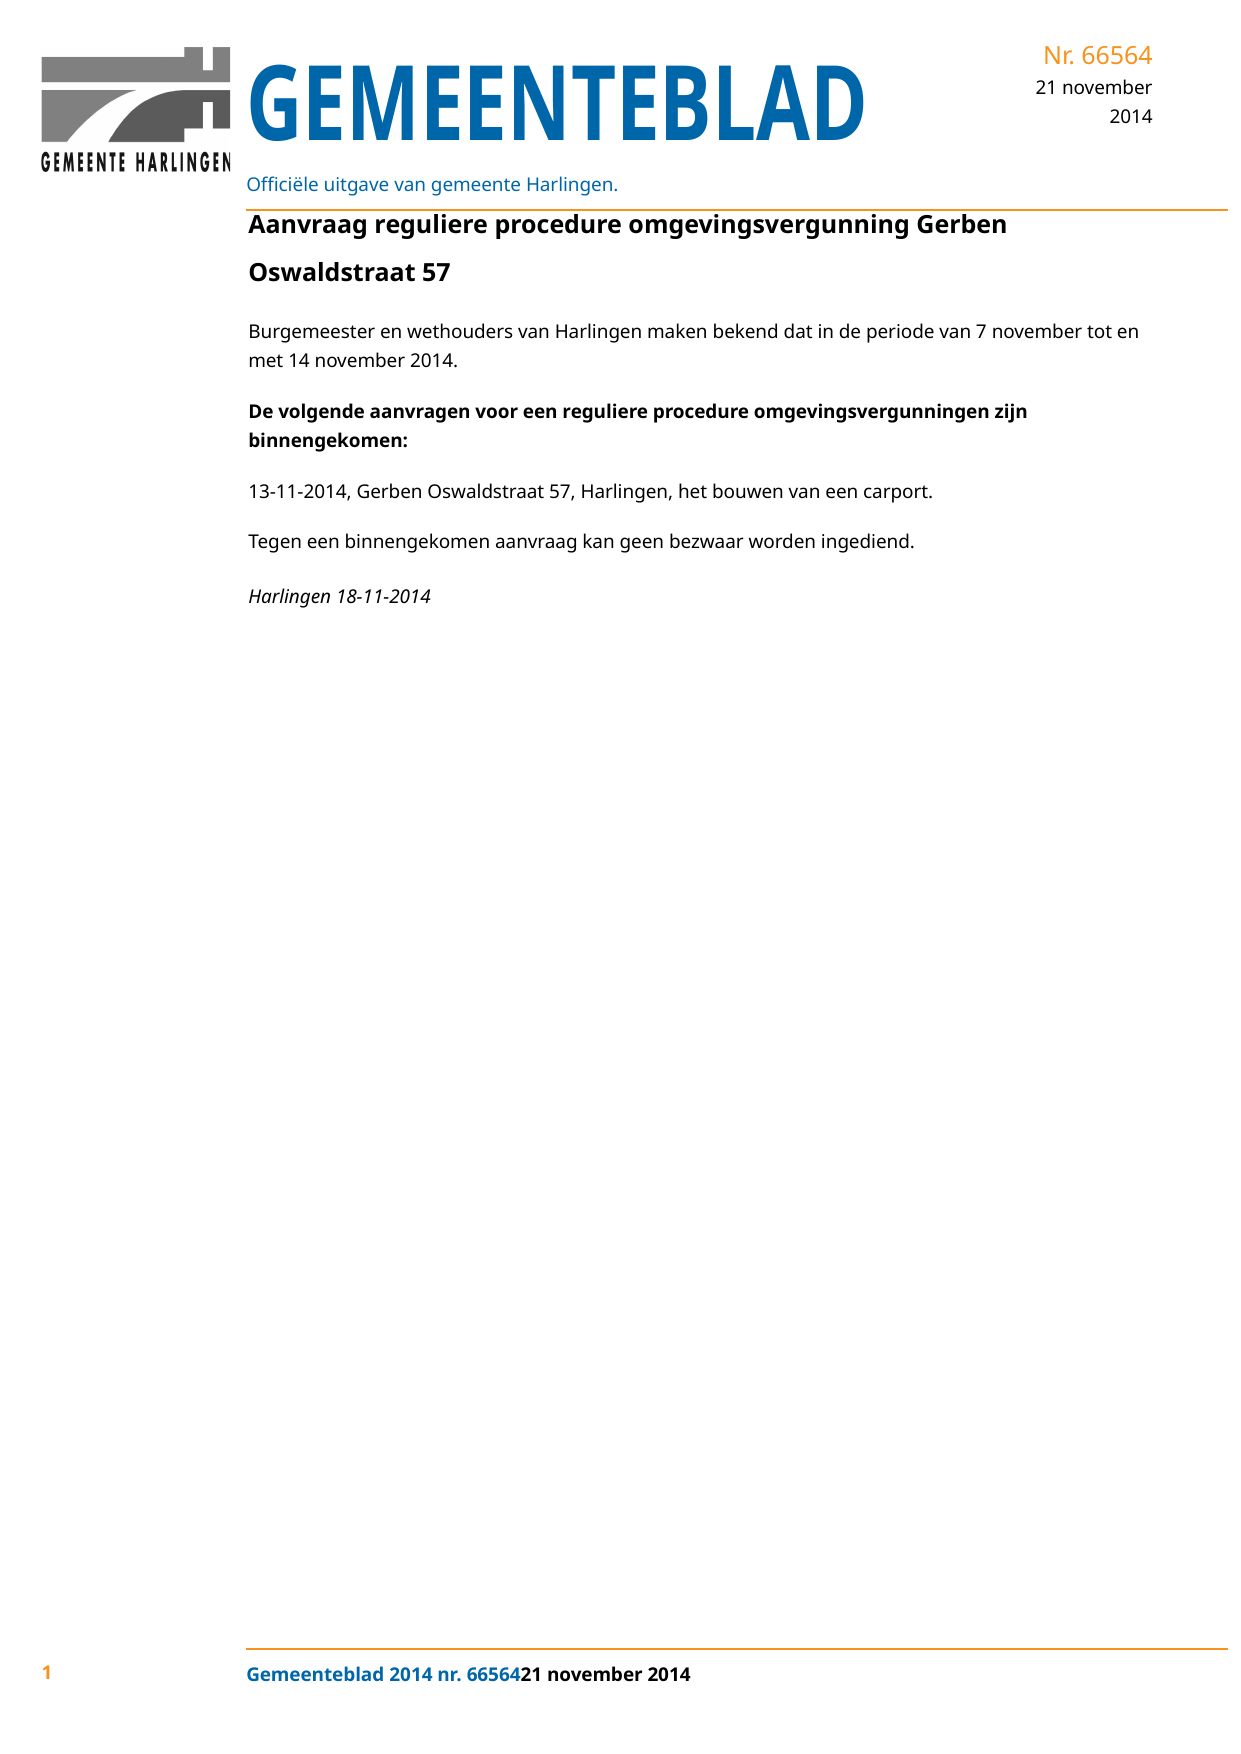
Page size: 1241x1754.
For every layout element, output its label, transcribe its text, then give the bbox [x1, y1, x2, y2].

text Tegen een binnengekomen aanvraag kan geen bezwaar worden ingediend. [248, 528, 1152, 554]
text Aanvraag reguliere procedure omgevingsvergunning Gerben Oswaldstraat 57 [248, 211, 1152, 288]
picture [41, 47, 231, 172]
text Harlingen 18-11-2014 [248, 584, 1152, 609]
text Burgemeester en wethouders van Harlingen maken bekend dat in de periode van 7 november tot en met 14 november 2014. [248, 318, 1152, 373]
text 13-11-2014, Gerben Oswaldstraat 57, Harlingen, het bouwen van een carport. [248, 478, 1152, 504]
text De volgende aanvragen voor een reguliere procedure omgevingsvergunningen zijn binnengekomen: [248, 398, 1152, 453]
